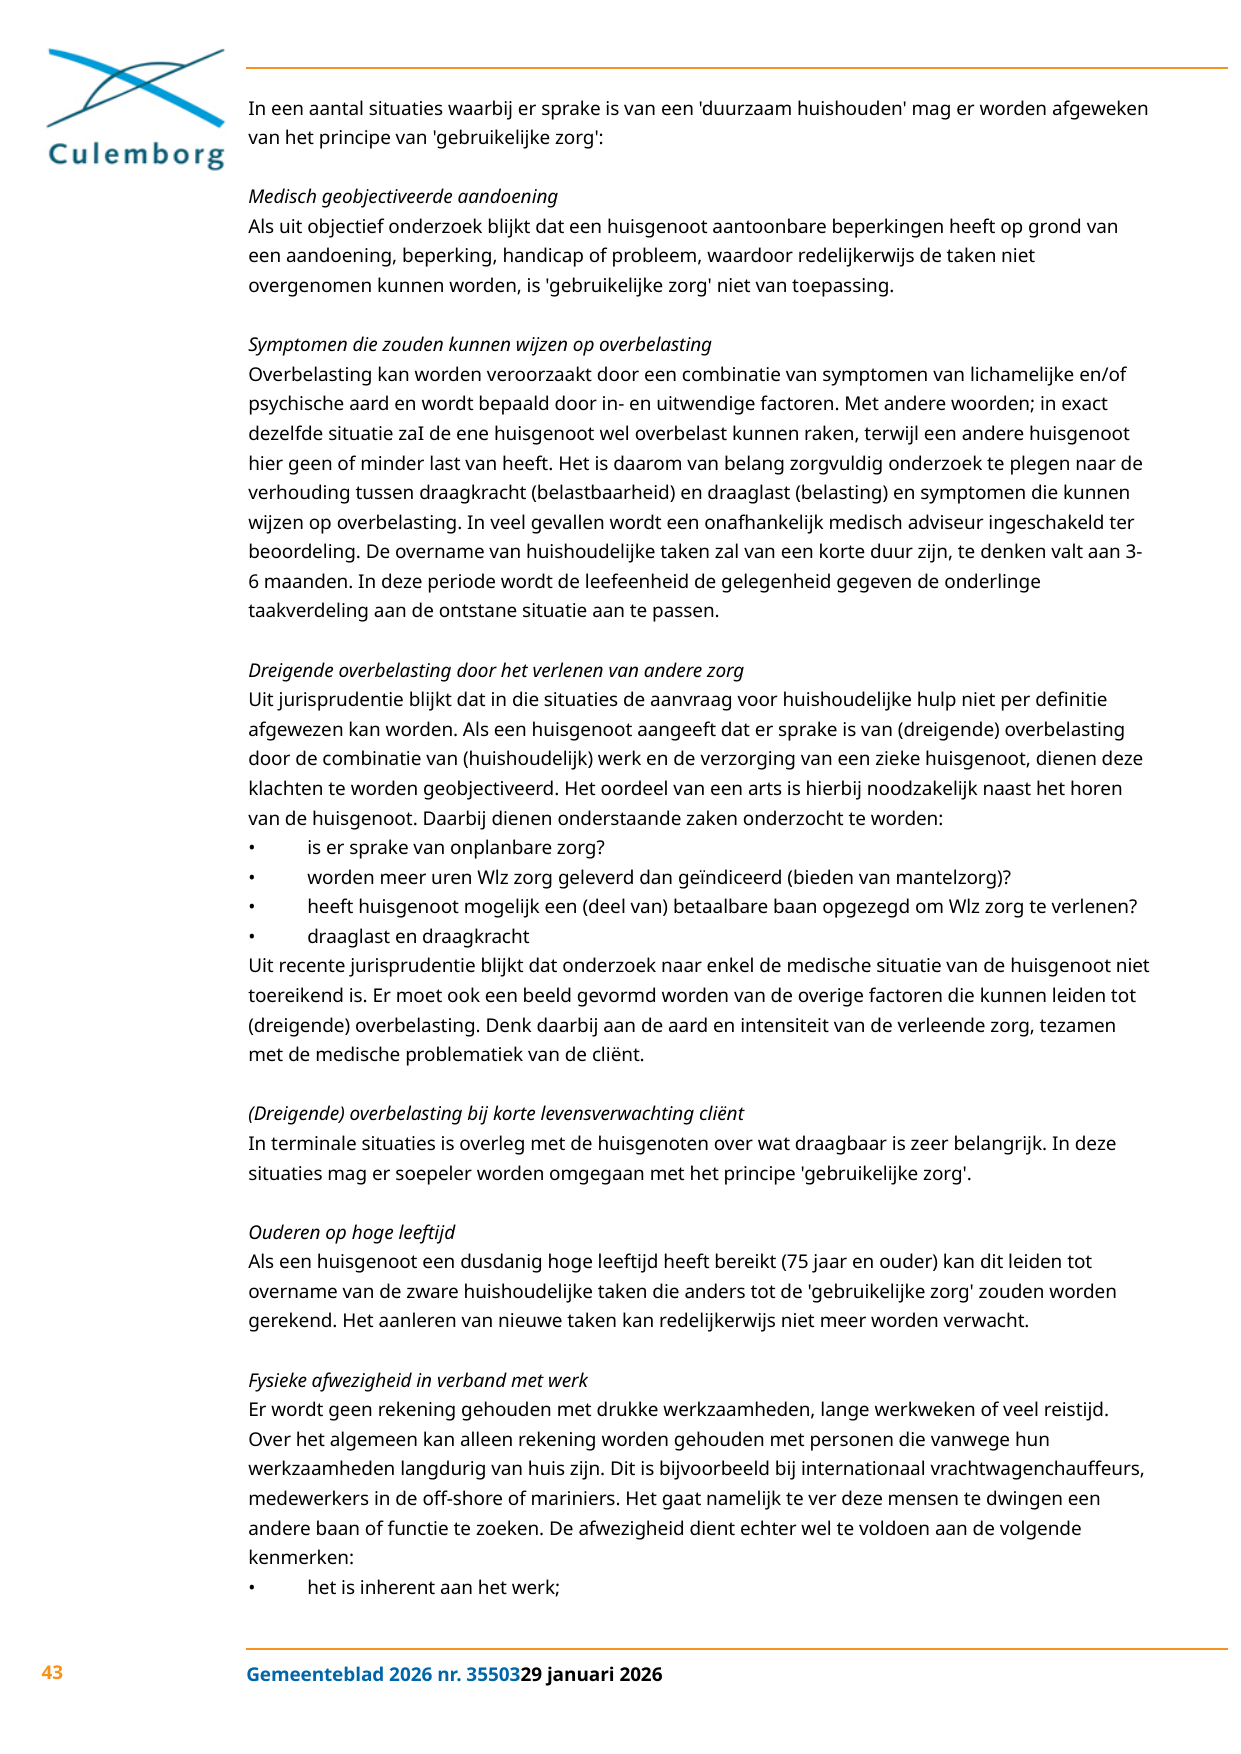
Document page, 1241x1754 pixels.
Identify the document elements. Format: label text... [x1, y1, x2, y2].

text Er wordt geen rekening gehouden met drukke werkzaamheden, lange werkweken of veel reistijd. Over het algemeen kan alleen rekening worden gehouden met personen die vanwege hun werkzaamheden langdurig van huis zijn. Dit is bijvoorbeeld bij internationaal vrachtwagenchauffeurs, medewerkers in de off-shore of mariniers. Het gaat namelijk te ver deze mensen te dwingen een andere baan of functie te zoeken. De afwezigheid dient echter wel te voldoen aan de volgende kenmerken: [248, 1396, 1152, 1570]
list worden meer uren Wlz zorg geleverd dan geïndiceerd (bieden van mantelzorg)? [248, 864, 1152, 890]
text Overbelasting kan worden veroorzaakt door een combinatie van symptomen van lichamelijke en/of psychische aard en wordt bepaald door in- en uitwendige factoren. Met andere woorden; in exact dezelfde situatie zaI de ene huisgenoot wel overbelast kunnen raken, terwijl een andere huisgenoot hier geen of minder last van heeft. Het is daarom van belang zorgvuldig onderzoek te plegen naar de verhouding tussen draagkracht (belastbaarheid) en draaglast (belasting) en symptomen die kunnen wijzen op overbelasting. In veel gevallen wordt een onafhankelijk medisch adviseur ingeschakeld ter beoordeling. De overname van huishoudelijke taken zal van een korte duur zijn, te denken valt aan 3-6 maanden. In deze periode wordt de leefeenheid de gelegenheid gegeven de onderlinge taakverdeling aan de ontstane situatie aan te passen. [248, 361, 1152, 623]
list is er sprake van onplanbare zorg? [248, 834, 1152, 860]
text Als een huisgenoot een dusdanig hoge leeftijd heeft bereikt (75 jaar en ouder) kan dit leiden tot overname van de zware huishoudelijke taken die anders tot de 'gebruikelijke zorg' zouden worden gerekend. Het aanleren van nieuwe taken kan redelijkerwijs niet meer worden verwacht. [248, 1248, 1152, 1333]
text In terminale situaties is overleg met de huisgenoten over wat draagbaar is zeer belangrijk. In deze situaties mag er soepeler worden omgegaan met het principe 'gebruikelijke zorg'. [248, 1130, 1152, 1186]
text Fysieke afwezigheid in verband met werk [248, 1367, 1152, 1393]
text Uit jurisprudentie blijkt dat in die situaties de aanvraag voor huishoudelijke hulp niet per definitie afgewezen kan worden. Als een huisgenoot aangeeft dat er sprake is van (dreigende) overbelasting door de combinatie van (huishoudelijk) werk en de verzorging van een zieke huisgenoot, dienen deze klachten te worden geobjectiveerd. Het oordeel van een arts is hierbij noodzakelijk naast het horen van de huisgenoot. Daarbij dienen onderstaande zaken onderzocht te worden: [248, 686, 1152, 831]
picture [41, 47, 231, 172]
text Medisch geobjectiveerde aandoening [248, 183, 1152, 209]
text Ouderen op hoge leeftijd [248, 1219, 1152, 1245]
text Dreigende overbelasting door het verlenen van andere zorg [248, 657, 1152, 683]
text Als uit objectief onderzoek blijkt dat een huisgenoot aantoonbare beperkingen heeft op grond van een aandoening, beperking, handicap of probleem, waardoor redelijkerwijs de taken niet overgenomen kunnen worden, is 'gebruikelijke zorg' niet van toepassing. [248, 213, 1152, 298]
text (Dreigende) overbelasting bij korte levensverwachting cliënt [248, 1101, 1152, 1126]
text Symptomen die zouden kunnen wijzen op overbelasting [248, 331, 1152, 357]
list draaglast en draagkracht [248, 923, 1152, 949]
text In een aantal situaties waarbij er sprake is van een 'duurzaam huishouden' mag er worden afgeweken van het principe van 'gebruikelijke zorg': [248, 95, 1152, 150]
list heeft huisgenoot mogelijk een (deel van) betaalbare baan opgezegd om Wlz zorg te verlenen? [248, 893, 1152, 919]
text Uit recente jurisprudentie blijkt dat onderzoek naar enkel de medische situatie van de huisgenoot niet toereikend is. Er moet ook een beeld gevormd worden van de overige factoren die kunnen leiden tot (dreigende) overbelasting. Denk daarbij aan de aard en intensiteit van de verleende zorg, tezamen met de medische problematiek van de cliënt. [248, 953, 1152, 1067]
list het is inherent aan het werk; [248, 1574, 1152, 1600]
